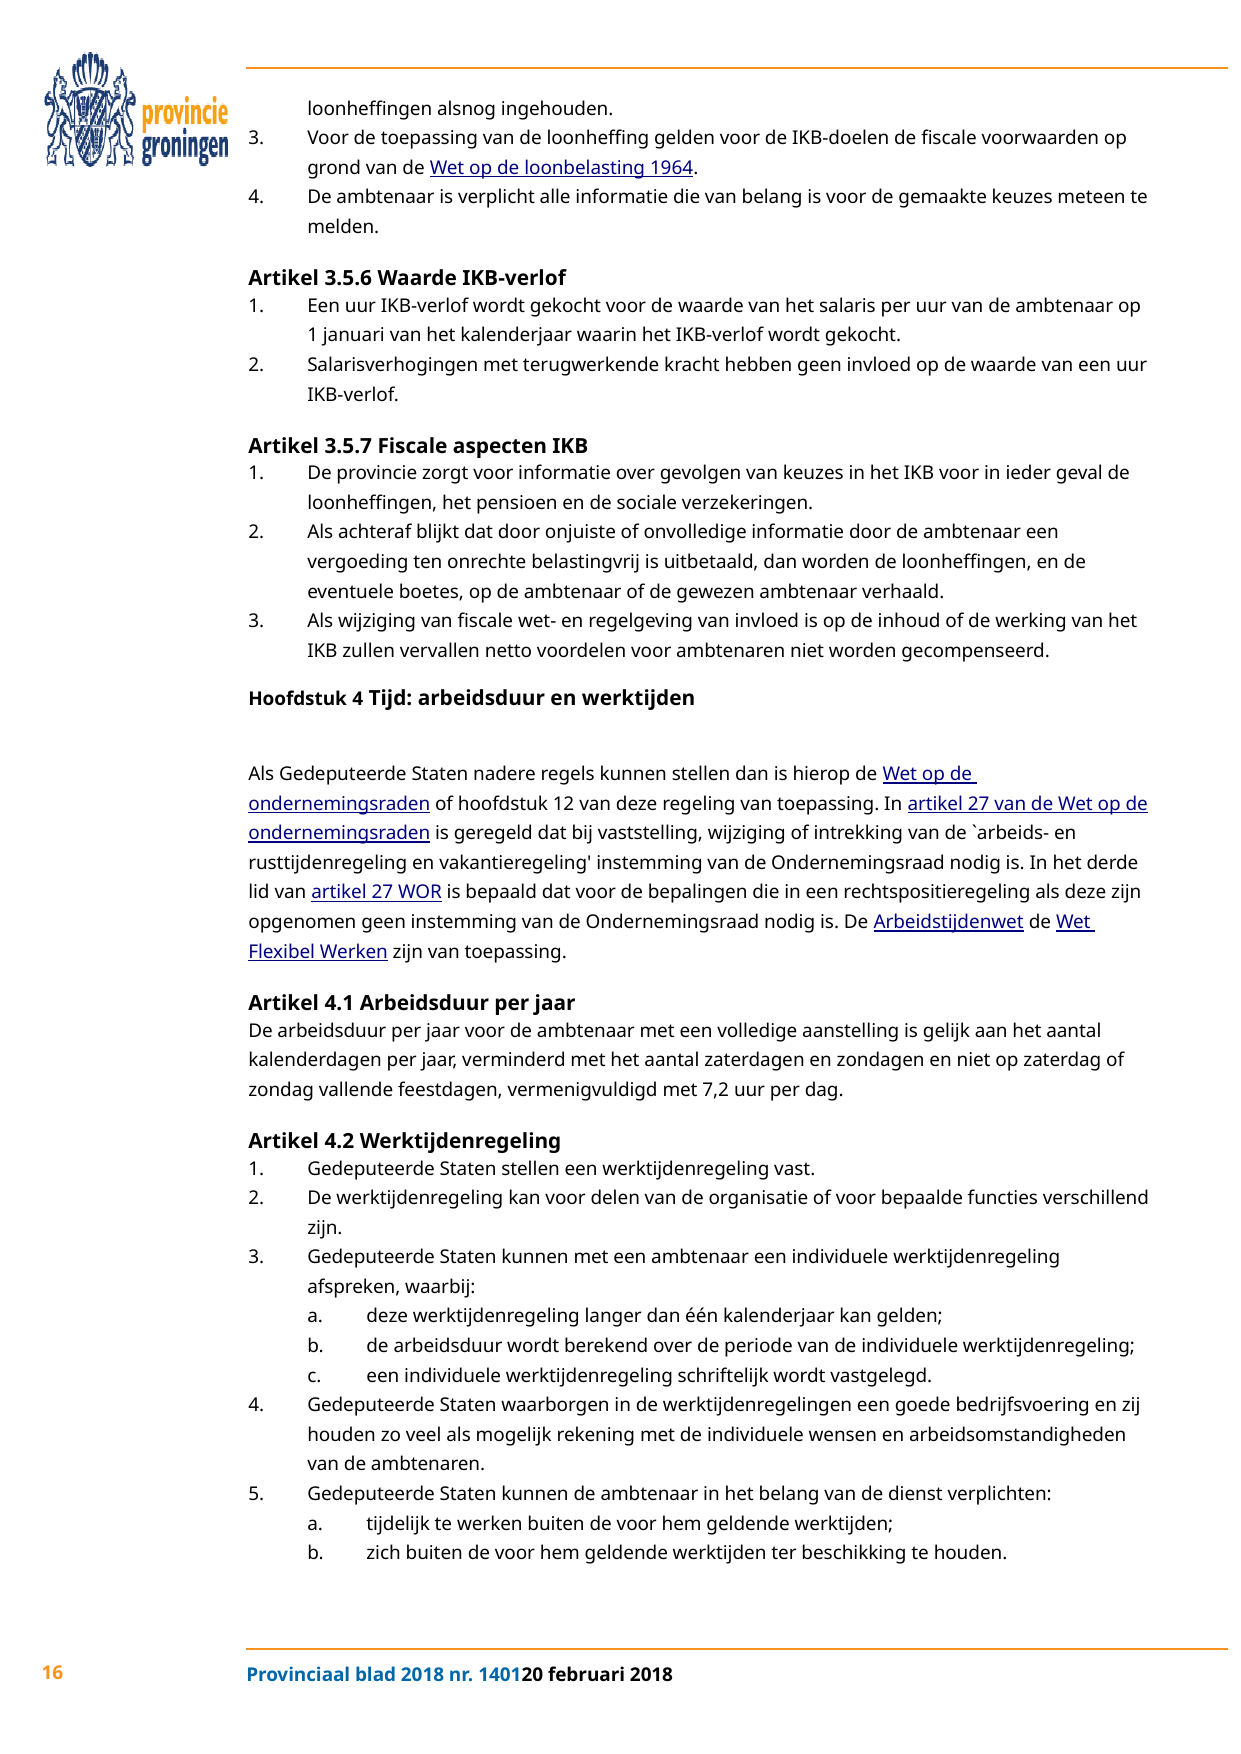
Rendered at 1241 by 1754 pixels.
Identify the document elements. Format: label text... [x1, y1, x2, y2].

text Artikel 3.5.6 Waarde IKB-verlof [248, 263, 1152, 292]
list de arbeidsduur wordt berekend over de periode van de individuele werktijdenregeling; [307, 1332, 1152, 1358]
list tijdelijk te werken buiten de voor hem geldende werktijden; [307, 1510, 1152, 1536]
list Gedeputeerde Staten waarborgen in de werktijdenregelingen een goede bedrijfsvoering en zij houden zo veel als mogelijk rekening met de individuele wensen en arbeidsomstandigheden van de ambtenaren. [248, 1391, 1152, 1476]
list De ambtenaar is verplicht alle informatie die van belang is voor de gemaakte keuzes meteen te melden. [248, 183, 1152, 239]
list Voor de toepassing van de loonheffing gelden voor de IKB-doelen de fiscale voorwaarden op grond van de Wet op de loonbelasting 1964. [248, 124, 1152, 180]
list Als wijziging van fiscale wet- en regelgeving van invloed is op de inhoud of de werking van het IKB zullen vervallen netto voordelen voor ambtenaren niet worden gecompenseerd. [248, 607, 1152, 663]
text Artikel 4.1 Arbeidsduur per jaar [248, 988, 1152, 1017]
list Salarisverhogingen met terugwerkende kracht hebben geen invloed op de waarde van een uur IKB-verlof. [248, 351, 1152, 406]
picture [41, 47, 231, 172]
list De werktijdenregeling kan voor delen van de organisatie of voor bepaalde functies verschillend zijn. [248, 1184, 1152, 1240]
list Een uur IKB-verlof wordt gekocht voor de waarde van het salaris per uur van de ambtenaar op 1 januari van het kalenderjaar waarin het IKB-verlof wordt gekocht. [248, 292, 1152, 347]
list deze werktijdenregeling langer dan één kalenderjaar kan gelden; [307, 1303, 1152, 1328]
list Gedeputeerde Staten stellen een werktijdenregeling vast. [248, 1155, 1152, 1181]
text Als Gedeputeerde Staten nadere regels kunnen stellen dan is hierop de Wet op de ondernemingsraden of hoofdstuk 12 van deze regeling van toepassing. In artikel 27 van de Wet op de ondernemingsraden is geregeld dat bij vaststelling, wijziging of intrekking van de `arbeids- en rusttijdenregeling en vakantieregeling' instemming van de Ondernemingsraad nodig is. In het derde lid van artikel 27 WOR is bepaald dat voor de bepalingen die in een rechtspositieregeling als deze zijn opgenomen geen instemming van de Ondernemingsraad nodig is. De Arbeidstijdenwet de Wet Flexibel Werken zijn van toepassing. [248, 760, 1152, 964]
list Gedeputeerde Staten kunnen de ambtenaar in het belang van de dienst verplichten: [248, 1480, 1152, 1506]
list loonheffingen alsnog ingehouden. [248, 95, 1152, 121]
list zich buiten de voor hem geldende werktijden ter beschikking te houden. [307, 1539, 1152, 1565]
text Artikel 3.5.7 Fiscale aspecten IKB [248, 431, 1152, 459]
text Artikel 4.2 Werktijdenregeling [248, 1126, 1152, 1155]
text Hoofdstuk 4 Tijd: arbeidsduur en werktijden [248, 683, 1152, 711]
list een individuele werktijdenregeling schriftelijk wordt vastgelegd. [307, 1362, 1152, 1388]
list Gedeputeerde Staten kunnen met een ambtenaar een individuele werktijdenregeling afspreken, waarbij: [248, 1243, 1152, 1299]
list De provincie zorgt voor informatie over gevolgen van keuzes in het IKB voor in ieder geval de loonheffingen, het pensioen en de sociale verzekeringen. [248, 459, 1152, 515]
list Als achteraf blijkt dat door onjuiste of onvolledige informatie door de ambtenaar een vergoeding ten onrechte belastingvrij is uitbetaald, dan worden de loonheffingen, en de eventuele boetes, op de ambtenaar of de gewezen ambtenaar verhaald. [248, 519, 1152, 604]
text De arbeidsduur per jaar voor de ambtenaar met een volledige aanstelling is gelijk aan het aantal kalenderdagen per jaar, verminderd met het aantal zaterdagen en zondagen en niet op zaterdag of zondag vallende feestdagen, vermenigvuldigd met 7,2 uur per dag. [248, 1017, 1152, 1102]
